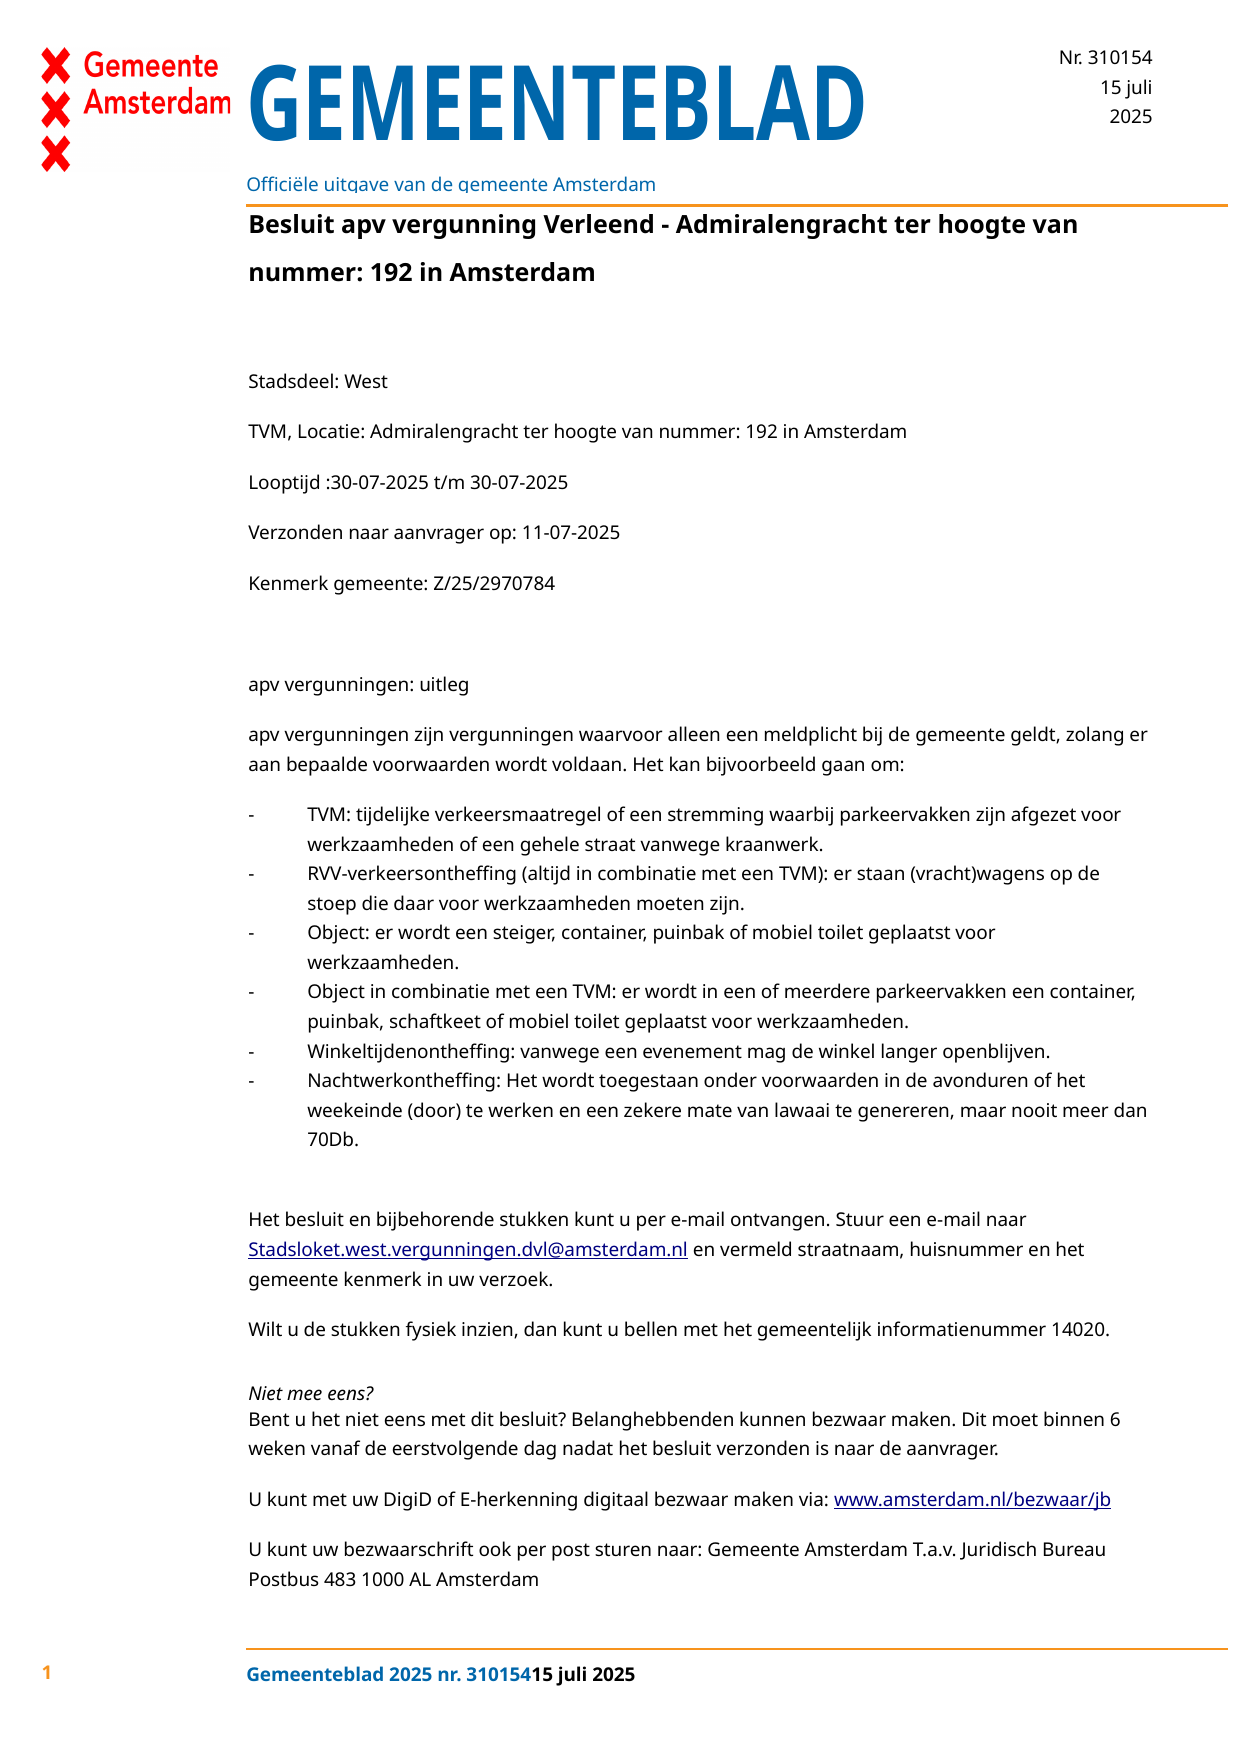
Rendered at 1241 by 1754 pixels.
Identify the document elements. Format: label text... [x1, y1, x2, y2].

text U kunt uw bezwaarschrift ook per post sturen naar: Gemeente Amsterdam T.a.v. Juridisch Bureau Postbus 483 1000 AL Amsterdam [248, 1536, 1152, 1592]
text Kenmerk gemeente: Z/25/2970784 [248, 570, 1152, 596]
list Object: er wordt een steiger, container, puinbak of mobiel toilet geplaatst voor werkzaamheden. [248, 919, 1152, 975]
text Besluit apv vergunning Verleend - Admiralengracht ter hoogte van nummer: 192 in Amsterdam [248, 207, 1152, 288]
list Winkeltijdenontheffing: vanwege een evenement mag de winkel langer openblijven. [248, 1038, 1152, 1064]
text apv vergunningen: uitleg [248, 671, 1152, 697]
text Stadsdeel: West [248, 368, 1152, 394]
picture [41, 47, 231, 172]
text Verzonden naar aanvrager op: 11-07-2025 [248, 519, 1152, 545]
text apv vergunningen zijn vergunningen waarvoor alleen een meldplicht bij de gemeente geldt, zolang er aan bepaalde voorwaarden wordt voldaan. Het kan bijvoorbeeld gaan om: [248, 721, 1152, 777]
text Bent u het niet eens met dit besluit? Belanghebbenden kunnen bezwaar maken. Dit moet binnen 6 weken vanaf de eerstvolgende dag nadat het besluit verzonden is naar de aanvrager. [248, 1406, 1152, 1461]
text U kunt met uw DigiD of E-herkenning digitaal bezwaar maken via: www.amsterdam.nl/bezwaar/jb [248, 1486, 1152, 1512]
text Looptijd :30-07-2025 t/m 30-07-2025 [248, 469, 1152, 495]
list RVV-verkeersontheffing (altijd in combinatie met een TVM): er staan (vracht)wagens op de stoep die daar voor werkzaamheden moeten zijn. [248, 860, 1152, 916]
text Het besluit en bijbehorende stukken kunt u per e-mail ontvangen. Stuur een e-mail naar Stadsloket.west.vergunningen.dvl@amsterdam.nl en vermeld straatnaam, huisnummer en het gemeente kenmerk in uw verzoek. [248, 1207, 1152, 1292]
text Wilt u de stukken fysiek inzien, dan kunt u bellen met het gemeentelijk informatienummer 14020. [248, 1316, 1152, 1342]
list TVM: tijdelijke verkeersmaatregel of een stremming waarbij parkeervakken zijn afgezet voor werkzaamheden of een gehele straat vanwege kraanwerk. [248, 801, 1152, 857]
text Niet mee eens? [248, 1380, 1152, 1406]
list Object in combinatie met een TVM: er wordt in een of meerdere parkeervakken een container, puinbak, schaftkeet of mobiel toilet geplaatst voor werkzaamheden. [248, 979, 1152, 1034]
list Nachtwerkontheffing: Het wordt toegestaan onder voorwaarden in de avonduren of het weekeinde (door) te werken en een zekere mate van lawaai te genereren, maar nooit meer dan 70Db. [248, 1067, 1152, 1152]
text TVM, Locatie: Admiralengracht ter hoogte van nummer: 192 in Amsterdam [248, 419, 1152, 444]
